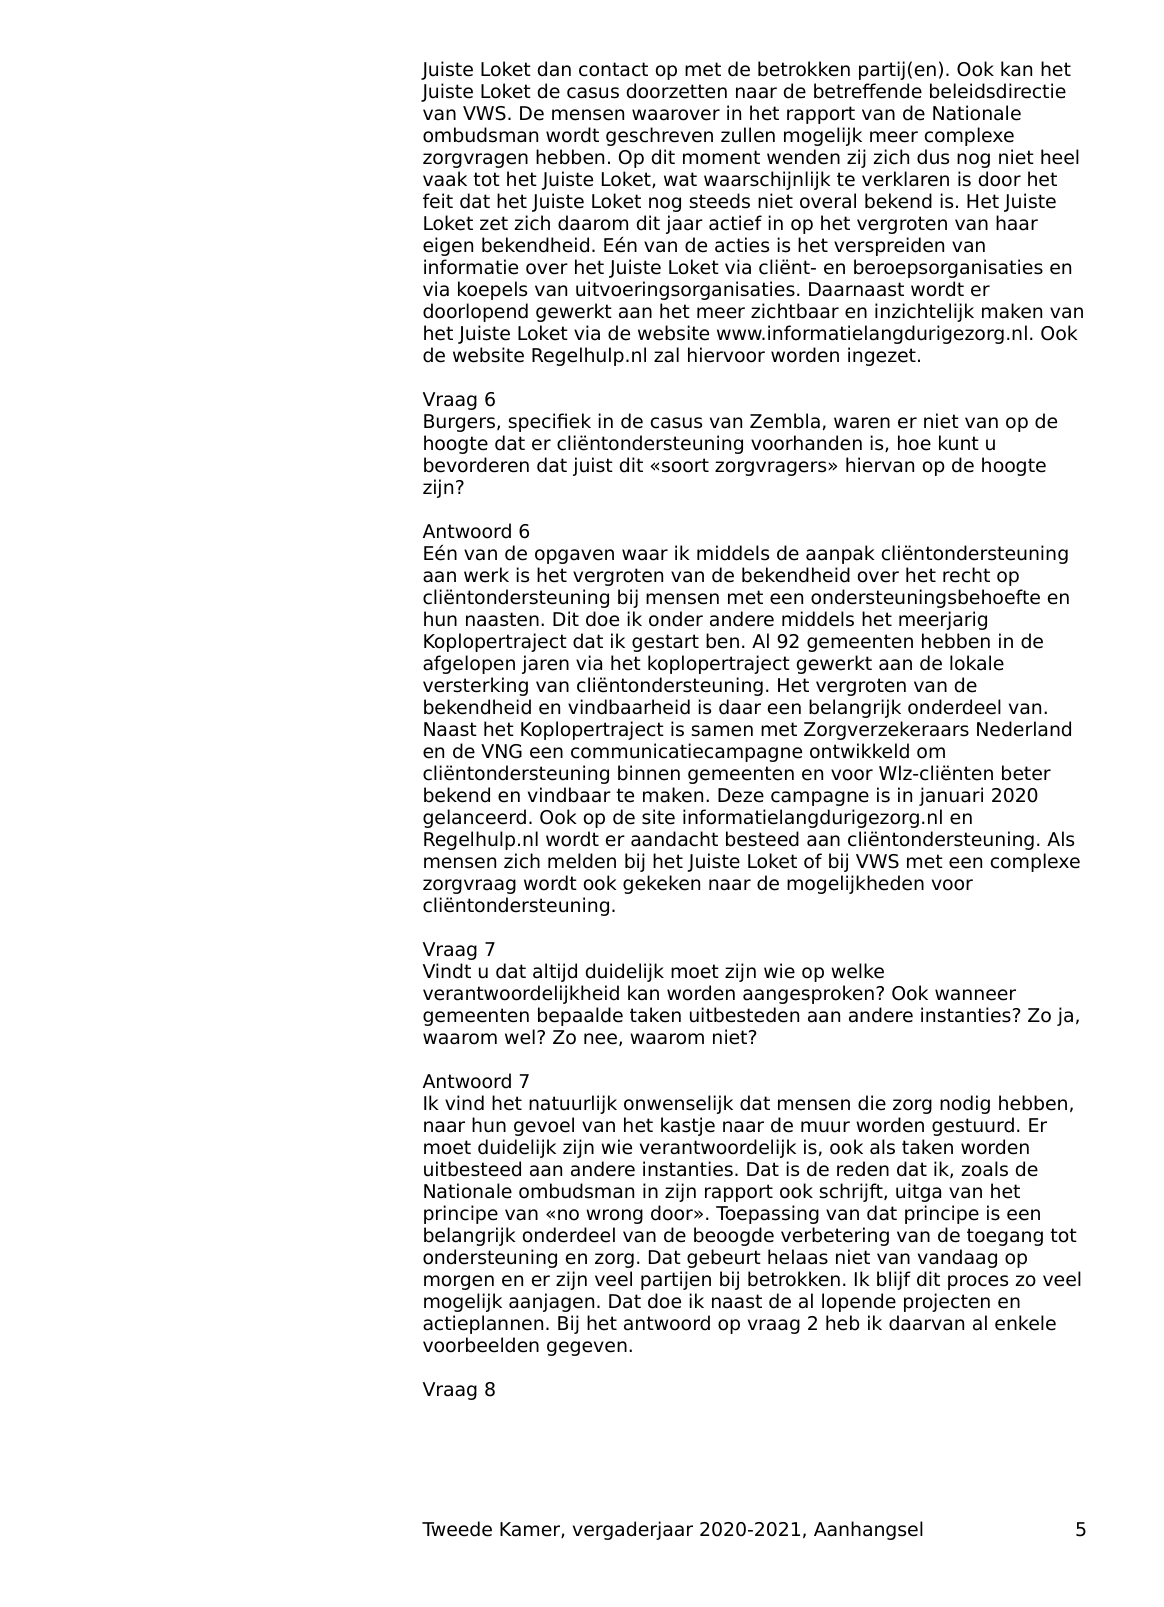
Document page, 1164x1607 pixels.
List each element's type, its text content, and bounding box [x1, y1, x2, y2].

text Vraag 6 [422, 389, 1087, 411]
text Eén van de opgaven waar ik middels de aanpak cliëntondersteuning aan werk is het vergroten van de bekendheid over het recht op cliëntondersteuning bij mensen met een ondersteuningsbehoefte en hun naasten. Dit doe ik onder andere middels het meerjarig Koplopertraject dat ik gestart ben. Al 92 gemeenten hebben in de afgelopen jaren via het koplopertraject gewerkt aan de lokale versterking van cliëntondersteuning. Het vergroten van de bekendheid en vindbaarheid is daar een belangrijk onderdeel van. Naast het Koplopertraject is samen met Zorgverzekeraars Nederland en de VNG een communicatiecampagne ontwikkeld om cliëntondersteuning binnen gemeenten en voor Wlz-cliënten beter bekend en vindbaar te maken. Deze campagne is in januari 2020 gelanceerd. Ook op de site informatielangdurigezorg.nl en Regelhulp.nl wordt er aandacht besteed aan cliëntondersteuning. Als mensen zich melden bij het Juiste Loket of bij VWS met een complexe zorgvraag wordt ook gekeken naar de mogelijkheden voor cliëntondersteuning. [422, 543, 1087, 917]
text Vraag 8 [422, 1379, 1087, 1401]
text Vindt u dat altijd duidelijk moet zijn wie op welke verantwoordelijkheid kan worden aangesproken? Ook wanneer gemeenten bepaalde taken uitbesteden aan andere instanties? Zo ja, waarom wel? Zo nee, waarom niet? [422, 961, 1087, 1049]
text Burgers, specifiek in de casus van Zembla, waren er niet van op de hoogte dat er cliëntondersteuning voorhanden is, hoe kunt u bevorderen dat juist dit «soort zorgvragers» hiervan op de hoogte zijn? [422, 411, 1087, 499]
text Vraag 7 [422, 939, 1087, 961]
text Antwoord 7 [422, 1071, 1087, 1093]
text Ik vind het natuurlijk onwenselijk dat mensen die zorg nodig hebben, naar hun gevoel van het kastje naar de muur worden gestuurd. Er moet duidelijk zijn wie verantwoordelijk is, ook als taken worden uitbesteed aan andere instanties. Dat is de reden dat ik, zoals de Nationale ombudsman in zijn rapport ook schrijft, uitga van het principe van «no wrong door». Toepassing van dat principe is een belangrijk onderdeel van de beoogde verbetering van de toegang tot ondersteuning en zorg. Dat gebeurt helaas niet van vandaag op morgen en er zijn veel partijen bij betrokken. Ik blijf dit proces zo veel mogelijk aanjagen. Dat doe ik naast de al lopende projecten en actieplannen. Bij het antwoord op vraag 2 heb ik daarvan al enkele voorbeelden gegeven. [422, 1093, 1087, 1357]
text Juiste Loket dan contact op met de betrokken partij(en). Ook kan het Juiste Loket de casus doorzetten naar de betreffende beleidsdirectie van VWS. De mensen waarover in het rapport van de Nationale ombudsman wordt geschreven zullen mogelijk meer complexe zorgvragen hebben. Op dit moment wenden zij zich dus nog niet heel vaak tot het Juiste Loket, wat waarschijnlijk te verklaren is door het feit dat het Juiste Loket nog steeds niet overal bekend is. Het Juiste Loket zet zich daarom dit jaar actief in op het vergroten van haar eigen bekendheid. Eén van de acties is het verspreiden van informatie over het Juiste Loket via cliënt- en beroepsorganisaties en via koepels van uitvoeringsorganisaties. Daarnaast wordt er doorlopend gewerkt aan het meer zichtbaar en inzichtelijk maken van het Juiste Loket via de website www.informatielangdurigezorg.nl. Ook de website Regelhulp.nl zal hiervoor worden ingezet. [422, 59, 1087, 367]
text Antwoord 6 [422, 521, 1087, 543]
